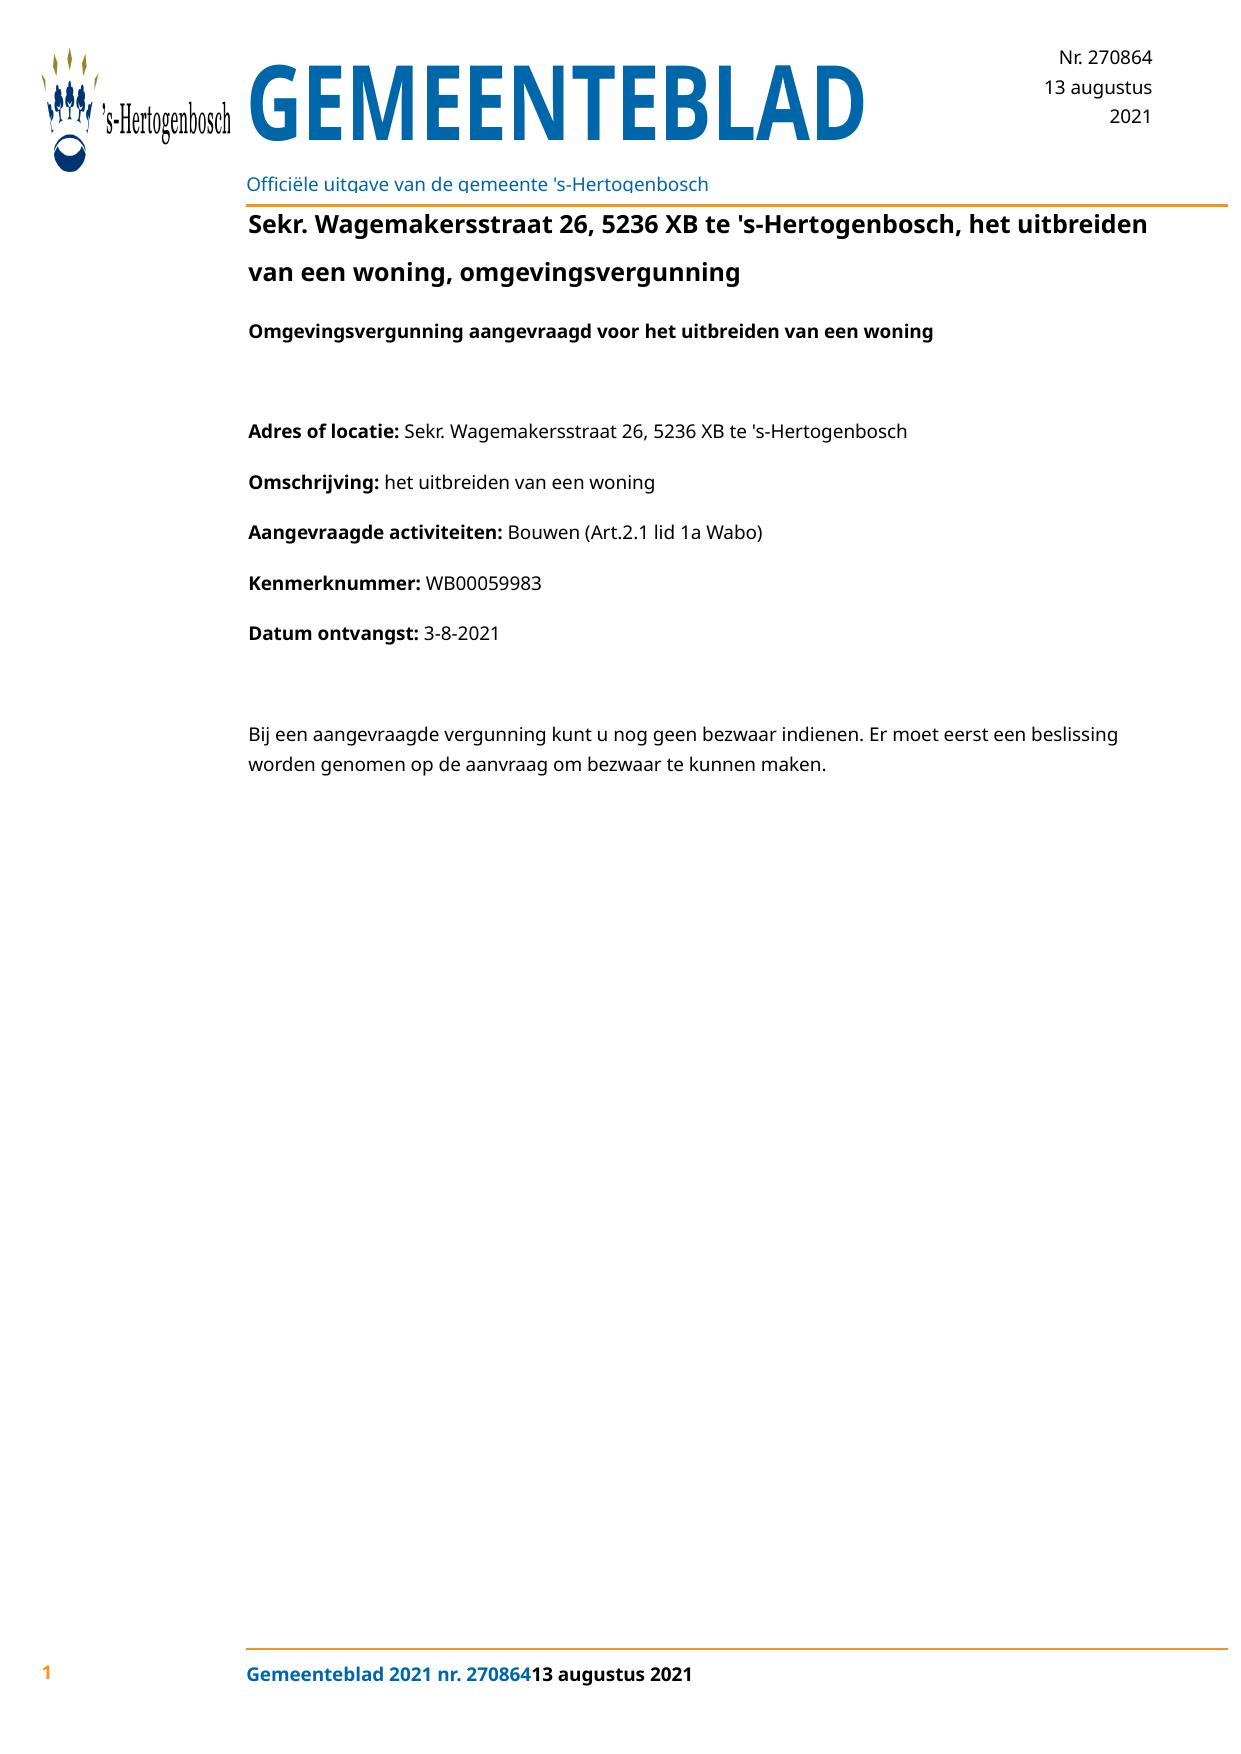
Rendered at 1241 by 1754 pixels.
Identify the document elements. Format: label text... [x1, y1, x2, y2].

text Aangevraagde activiteiten: Bouwen (Art.2.1 lid 1a Wabo) [248, 519, 1152, 545]
text Bij een aangevraagde vergunning kunt u nog geen bezwaar indienen. Er moet eerst een beslissing worden genomen op de aanvraag om bezwaar te kunnen maken. [248, 721, 1152, 777]
picture [41, 47, 231, 172]
text Sekr. Wagemakersstraat 26, 5236 XB te 's-Hertogenbosch, het uitbreiden van een woning, omgevingsvergunning [248, 207, 1152, 288]
text Datum ontvangst: 3-8-2021 [248, 620, 1152, 646]
text Omgevingsvergunning aangevraagd voor het uitbreiden van een woning [248, 318, 1152, 344]
text Omschrijving: het uitbreiden van een woning [248, 469, 1152, 495]
text Kenmerknummer: WB00059983 [248, 570, 1152, 596]
text Adres of locatie: Sekr. Wagemakersstraat 26, 5236 XB te 's-Hertogenbosch [248, 419, 1152, 444]
